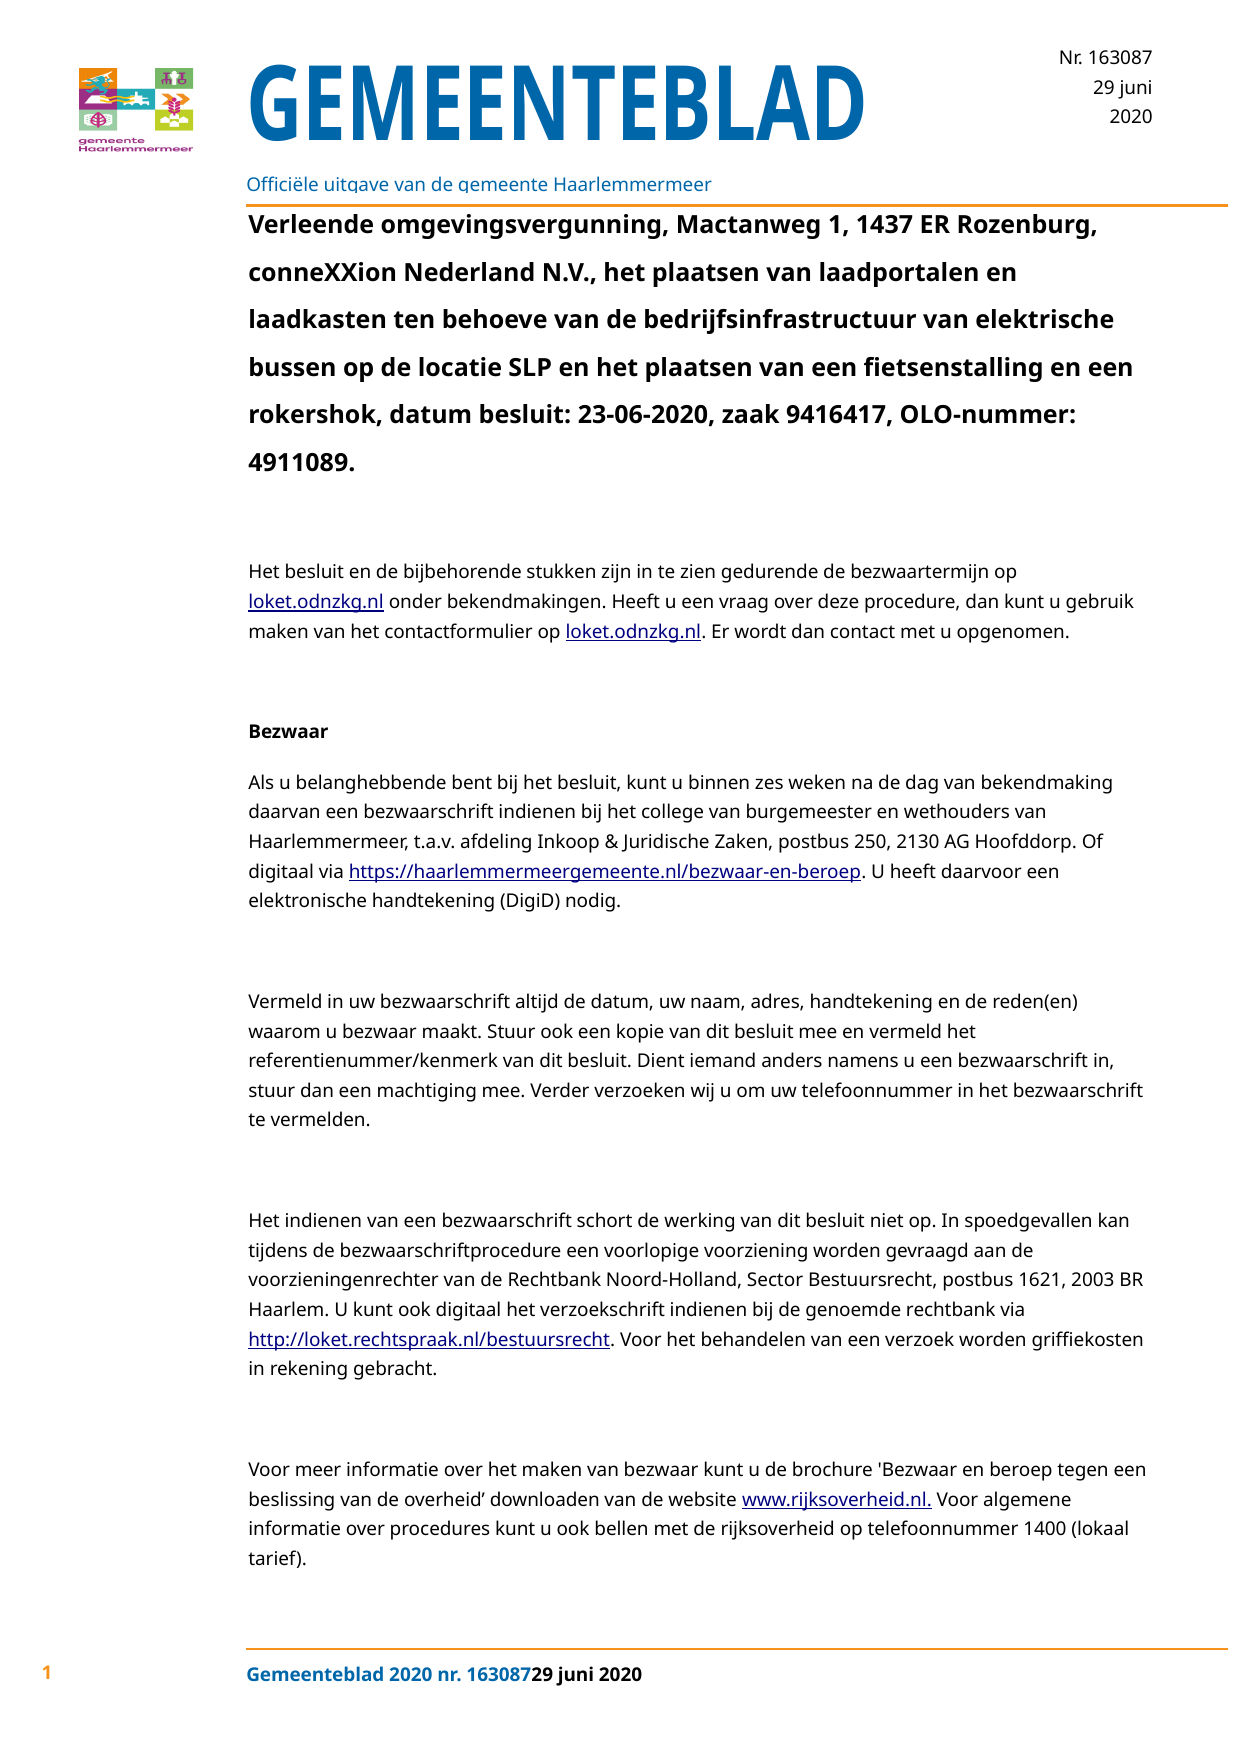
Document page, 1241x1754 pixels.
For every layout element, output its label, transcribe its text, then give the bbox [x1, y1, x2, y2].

text Als u belanghebbende bent bij het besluit, kunt u binnen zes weken na de dag van bekendmaking daarvan een bezwaarschrift indienen bij het college van burgemeester en wethouders van Haarlemmermeer, t.a.v. afdeling Inkoop & Juridische Zaken, postbus 250, 2130 AG Hoofddorp. Of digitaal via https://haarlemmermeergemeente.nl/bezwaar-en-beroep. U heeft daarvoor een elektronische handtekening (DigiD) nodig. [248, 769, 1152, 913]
picture [41, 47, 231, 172]
text Vermeld in uw bezwaarschrift altijd de datum, uw naam, adres, handtekening en de reden(en) waarom u bezwaar maakt. Stuur ook een kopie van dit besluit mee en vermeld het referentienummer/kenmerk van dit besluit. Dient iemand anders namens u een bezwaarschrift in, stuur dan een machtiging mee. Verder verzoeken wij u om uw telefoonnummer in het bezwaarschrift te vermelden. [248, 988, 1152, 1132]
text Het besluit en de bijbehorende stukken zijn in te zien gedurende de bezwaartermijn op loket.odnzkg.nl onder bekendmakingen. Heeft u een vraag over deze procedure, dan kunt u gebruik maken van het contactformulier op loket.odnzkg.nl. Er wordt dan contact met u opgenomen. [248, 559, 1152, 644]
text Bezwaar [248, 719, 1152, 744]
text Voor meer informatie over het maken van bezwaar kunt u de brochure 'Bezwaar en beroep tegen een beslissing van de overheid’ downloaden van de website www.rijksoverheid.nl. Voor algemene informatie over procedures kunt u ook bellen met de rijksoverheid op telefoonnummer 1400 (lokaal tarief). [248, 1456, 1152, 1571]
text Verleende omgevingsvergunning, Mactanweg 1, 1437 ER Rozenburg, conneXXion Nederland N.V., het plaatsen van laadportalen en laadkasten ten behoeve van de bedrijfsinfrastructuur van elektrische bussen op de locatie SLP en het plaatsen van een fietsenstalling en een rokershok, datum besluit: 23-06-2020, zaak 9416417, OLO-nummer: 4911089. [248, 207, 1152, 479]
text Het indienen van een bezwaarschrift schort de werking van dit besluit niet op. In spoedgevallen kan tijdens de bezwaarschriftprocedure een voorlopige voorziening worden gevraagd aan de voorzieningenrechter van de Rechtbank Noord-Holland, Sector Bestuursrecht, postbus 1621, 2003 BR Haarlem. U kunt ook digitaal het verzoekschrift indienen bij de genoemde rechtbank via http://loket.rechtspraak.nl/bestuursrecht. Voor het behandelen van een verzoek worden griffiekosten in rekening gebracht. [248, 1207, 1152, 1381]
